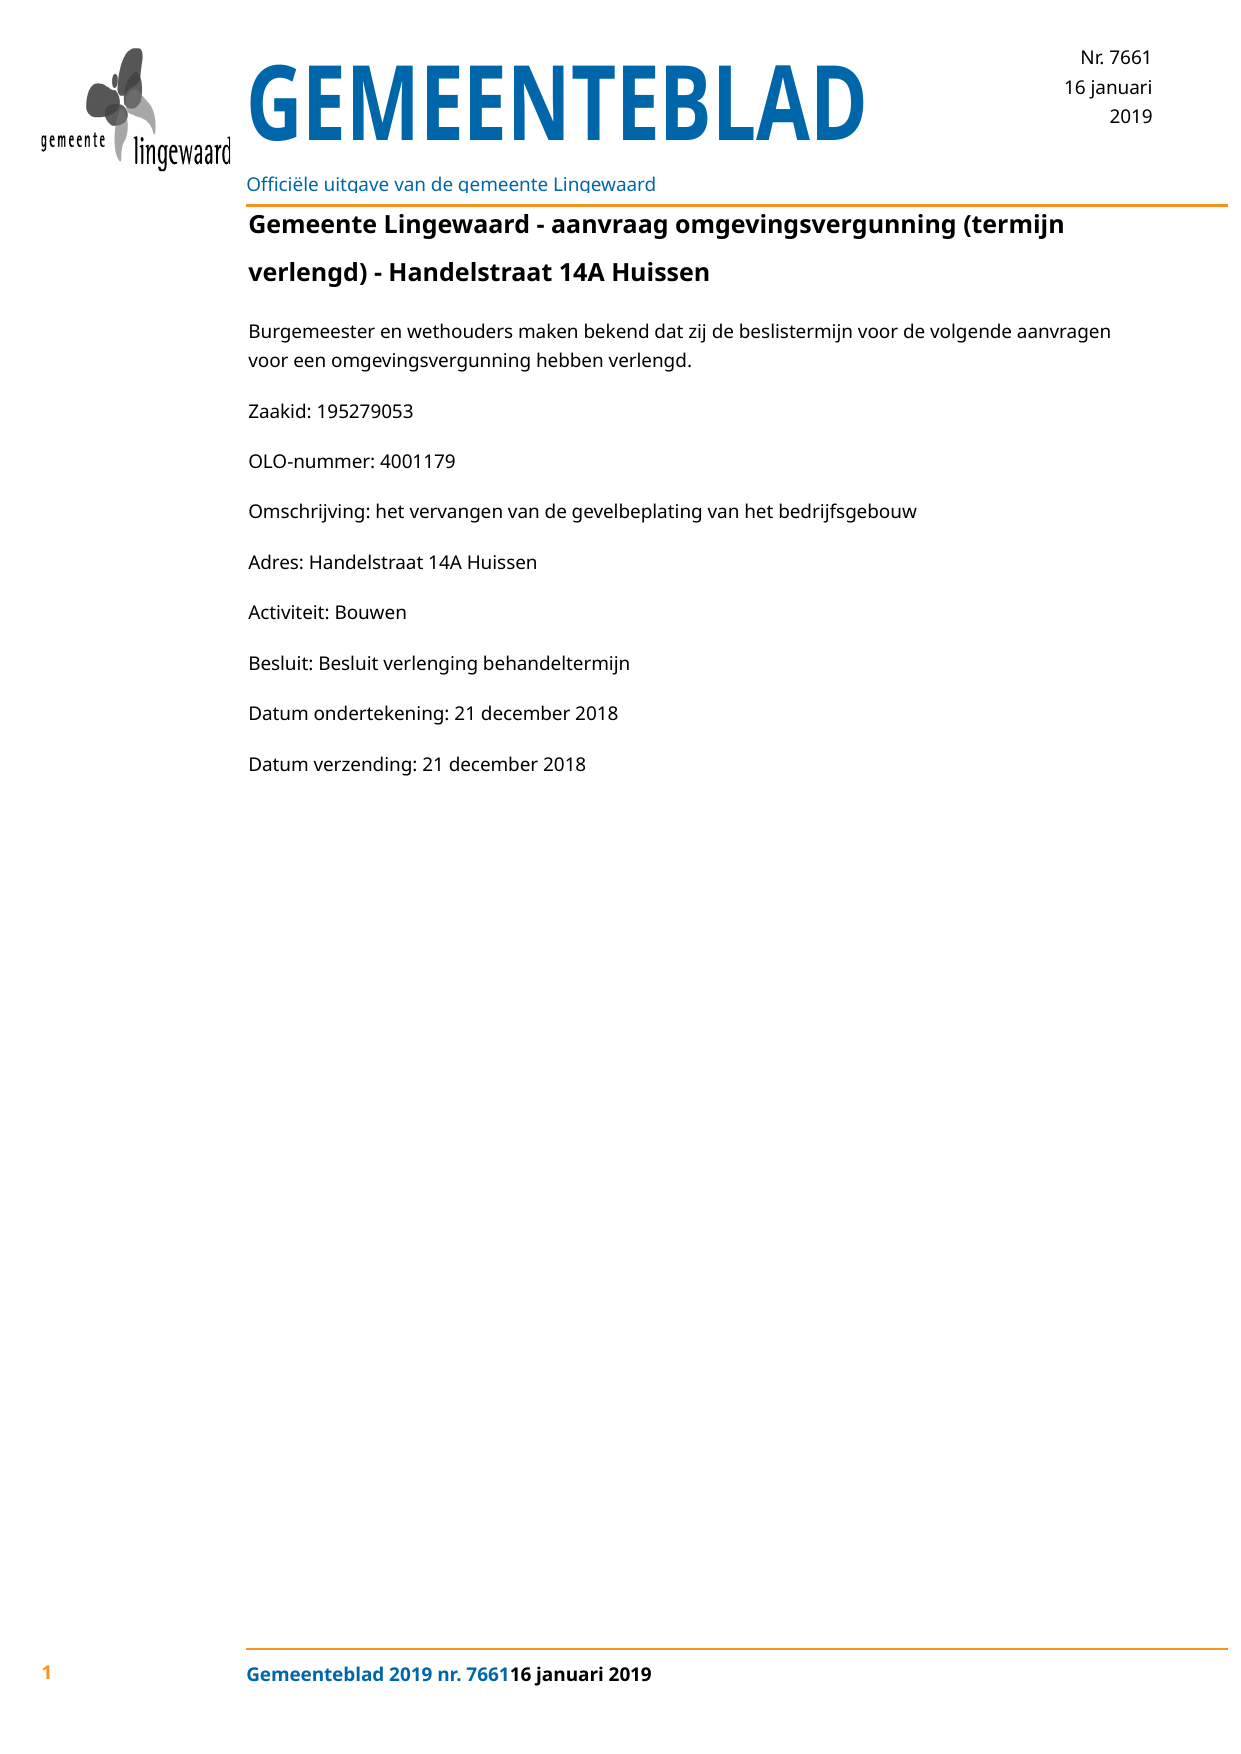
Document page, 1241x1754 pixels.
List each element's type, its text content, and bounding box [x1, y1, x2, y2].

text Adres: Handelstraat 14A Huissen [248, 549, 1152, 575]
text Besluit: Besluit verlenging behandeltermijn [248, 650, 1152, 676]
text Zaakid: 195279053 [248, 398, 1152, 424]
text OLO-nummer: 4001179 [248, 448, 1152, 474]
text Omschrijving: het vervangen van de gevelbeplating van het bedrijfsgebouw [248, 499, 1152, 524]
text Activiteit: Bouwen [248, 599, 1152, 625]
text Burgemeester en wethouders maken bekend dat zij de beslistermijn voor de volgende aanvragen voor een omgevingsvergunning hebben verlengd. [248, 318, 1152, 373]
picture [41, 47, 231, 172]
text Datum verzending: 21 december 2018 [248, 751, 1152, 777]
text Datum ondertekening: 21 december 2018 [248, 700, 1152, 726]
text Gemeente Lingewaard - aanvraag omgevingsvergunning (termijn verlengd) - Handelstraat 14A Huissen [248, 207, 1152, 288]
